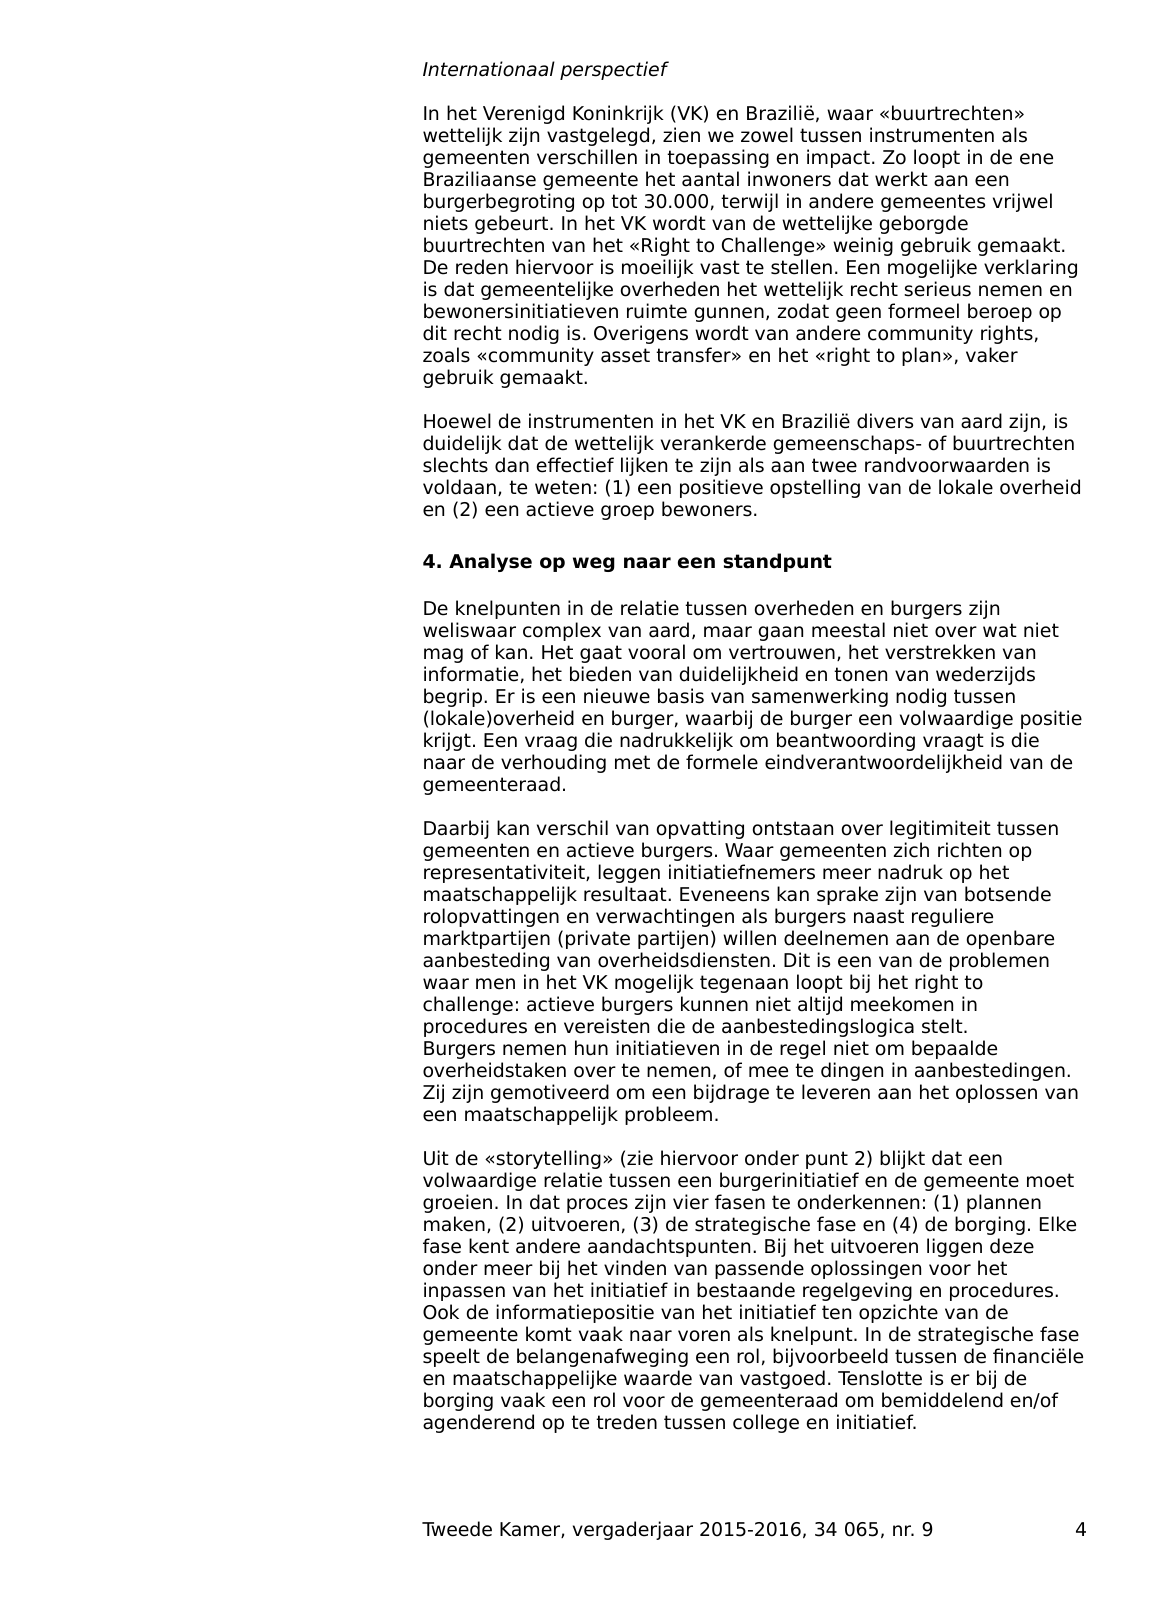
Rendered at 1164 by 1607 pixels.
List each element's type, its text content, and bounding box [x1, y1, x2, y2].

text Burgers nemen hun initiatieven in de regel niet om bepaalde overheidstaken over te nemen, of mee te dingen in aanbestedingen. Zij zijn gemotiveerd om een bijdrage te leveren aan het oplossen van een maatschappelijk probleem. [422, 1038, 1087, 1126]
text In het Verenigd Koninkrijk (VK) en Brazilië, waar «buurtrechten» wettelijk zijn vastgelegd, zien we zowel tussen instrumenten als gemeenten verschillen in toepassing en impact. Zo loopt in de ene Braziliaanse gemeente het aantal inwoners dat werkt aan een burgerbegroting op tot 30.000, terwijl in andere gemeentes vrijwel niets gebeurt. In het VK wordt van de wettelijke geborgde buurtrechten van het «Right to Challenge» weinig gebruik gemaakt. De reden hiervoor is moeilijk vast te stellen. Een mogelijke verklaring is dat gemeentelijke overheden het wettelijk recht serieus nemen en bewonersinitiatieven ruimte gunnen, zodat geen formeel beroep op dit recht nodig is. Overigens wordt van andere community rights, zoals «community asset transfer» en het «right to plan», vaker gebruik gemaakt. [422, 103, 1087, 389]
text De knelpunten in de relatie tussen overheden en burgers zijn weliswaar complex van aard, maar gaan meestal niet over wat niet mag of kan. Het gaat vooral om vertrouwen, het verstrekken van informatie, het bieden van duidelijkheid en tonen van wederzijds begrip. Er is een nieuwe basis van samenwerking nodig tussen (lokale)overheid en burger, waarbij de burger een volwaardige positie krijgt. Een vraag die nadrukkelijk om beantwoording vraagt is die naar de verhouding met de formele eindverantwoordelijkheid van de gemeenteraad. [422, 598, 1087, 796]
text Daarbij kan verschil van opvatting ontstaan over legitimiteit tussen gemeenten en actieve burgers. Waar gemeenten zich richten op representativiteit, leggen initiatiefnemers meer nadruk op het maatschappelijk resultaat. Eveneens kan sprake zijn van botsende rolopvattingen en verwachtingen als burgers naast reguliere marktpartijen (private partijen) willen deelnemen aan de openbare aanbesteding van overheidsdiensten. Dit is een van de problemen waar men in het VK mogelijk tegenaan loopt bij het right to challenge: actieve burgers kunnen niet altijd meekomen in procedures en vereisten die de aanbestedingslogica stelt. [422, 818, 1087, 1038]
subtitle 4. Analyse op weg naar een standpunt [422, 551, 1087, 573]
subtitle Internationaal perspectief [422, 59, 1087, 81]
text Hoewel de instrumenten in het VK en Brazilië divers van aard zijn, is duidelijk dat de wettelijk verankerde gemeenschaps- of buurtrechten slechts dan effectief lijken te zijn als aan twee randvoorwaarden is voldaan, te weten: (1) een positieve opstelling van de lokale overheid en (2) een actieve groep bewoners. [422, 411, 1087, 521]
text Uit de «storytelling» (zie hiervoor onder punt 2) blijkt dat een volwaardige relatie tussen een burgerinitiatief en de gemeente moet groeien. In dat proces zijn vier fasen te onderkennen: (1) plannen maken, (2) uitvoeren, (3) de strategische fase en (4) de borging. Elke fase kent andere aandachtspunten. Bij het uitvoeren liggen deze onder meer bij het vinden van passende oplossingen voor het inpassen van het initiatief in bestaande regelgeving en procedures. Ook de informatiepositie van het initiatief ten opzichte van de gemeente komt vaak naar voren als knelpunt. In de strategische fase speelt de belangenafweging een rol, bijvoorbeeld tussen de financiële en maatschappelijke waarde van vastgoed. Tenslotte is er bij de borging vaak een rol voor de gemeenteraad om bemiddelend en/of agenderend op te treden tussen college en initiatief. [422, 1148, 1087, 1434]
